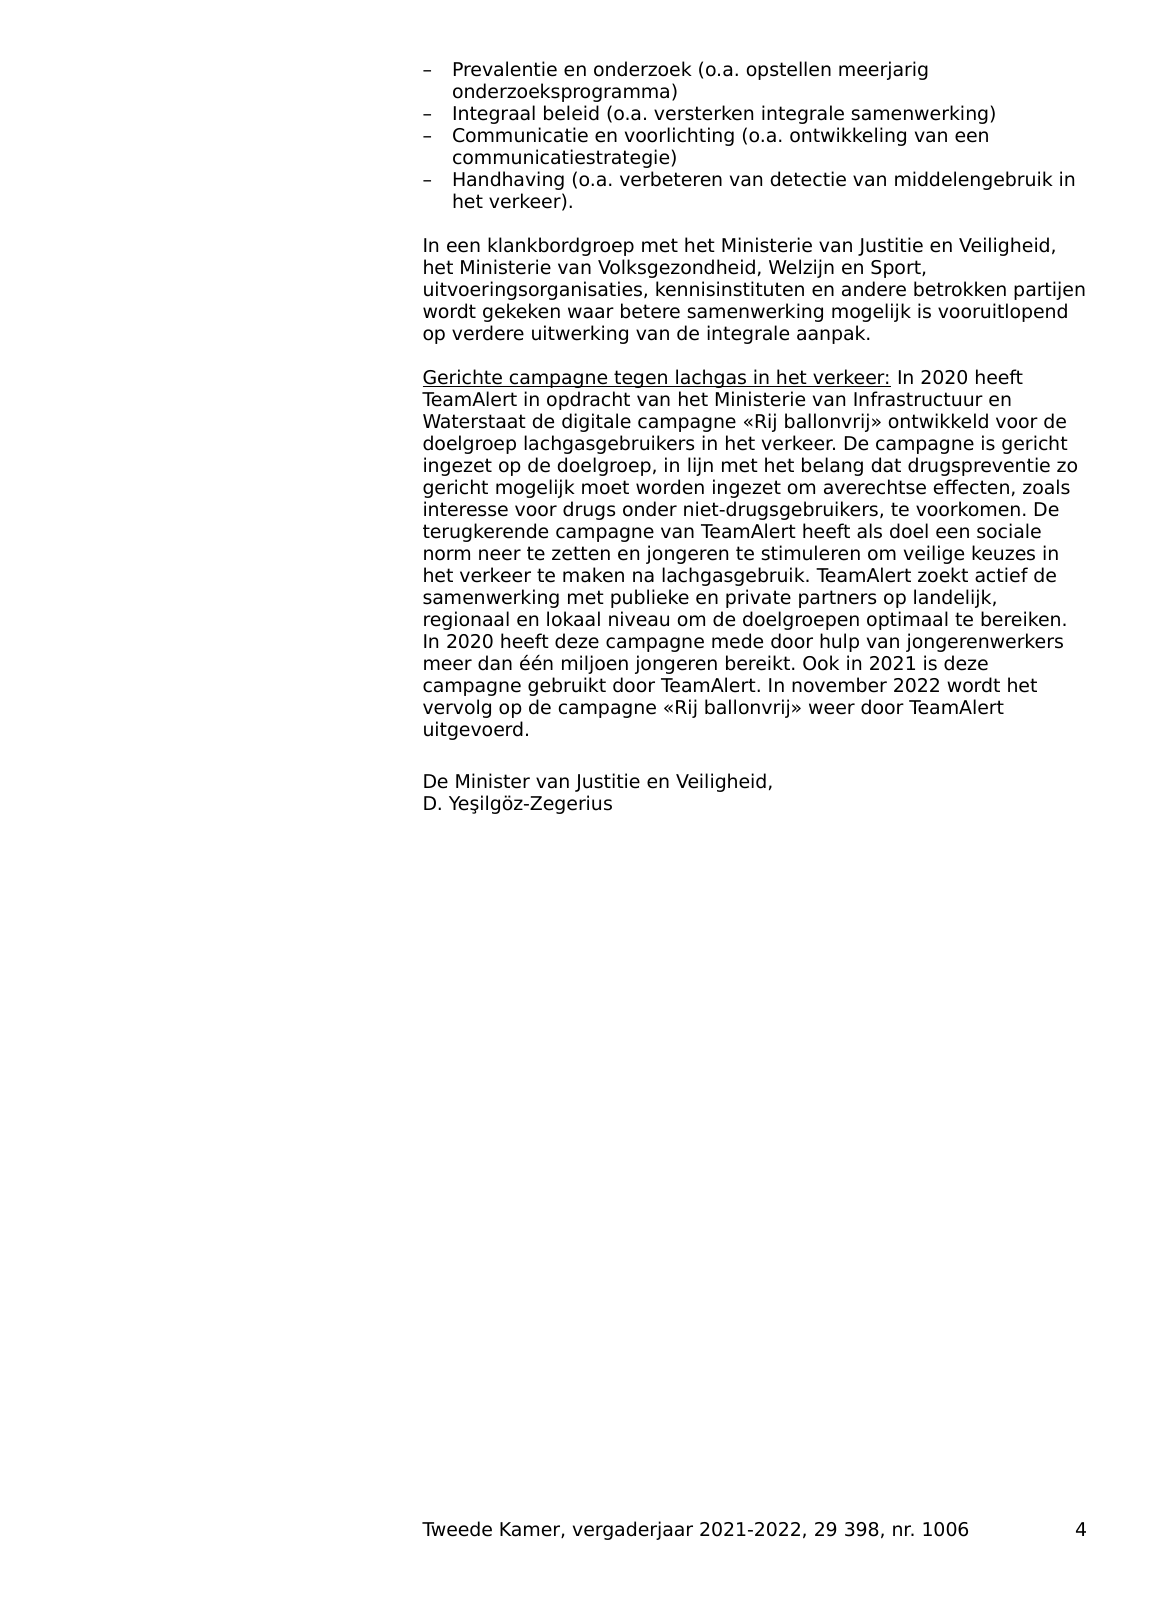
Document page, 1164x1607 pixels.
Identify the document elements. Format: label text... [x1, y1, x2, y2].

text In een klankbordgroep met het Ministerie van Justitie en Veiligheid, het Ministerie van Volksgezondheid, Welzijn en Sport, uitvoeringsorganisaties, kennisinstituten en andere betrokken partijen wordt gekeken waar betere samenwerking mogelijk is vooruitlopend op verdere uitwerking van de integrale aanpak. [422, 235, 1087, 345]
text – Integraal beleid (o.a. versterken integrale samenwerking) [422, 103, 1087, 125]
text – Handhaving (o.a. verbeteren van detectie van middelengebruik in het verkeer). [422, 169, 1087, 213]
text De Minister van Justitie en Veiligheid, D. Yeşilgöz-Zegerius [422, 771, 1087, 815]
text – Prevalentie en onderzoek (o.a. opstellen meerjarig onderzoeksprogramma) [422, 59, 1087, 103]
text – Communicatie en voorlichting (o.a. ontwikkeling van een communicatiestrategie) [422, 125, 1087, 169]
text Gerichte campagne tegen lachgas in het verkeer: In 2020 heeft TeamAlert in opdracht van het Ministerie van Infrastructuur en Waterstaat de digitale campagne «Rij ballonvrij» ontwikkeld voor de doelgroep lachgasgebruikers in het verkeer. De campagne is gericht ingezet op de doelgroep, in lijn met het belang dat drugspreventie zo gericht mogelijk moet worden ingezet om averechtse effecten, zoals interesse voor drugs onder niet-drugsgebruikers, te voorkomen. De terugkerende campagne van TeamAlert heeft als doel een sociale norm neer te zetten en jongeren te stimuleren om veilige keuzes in het verkeer te maken na lachgasgebruik. TeamAlert zoekt actief de samenwerking met publieke en private partners op landelijk, regionaal en lokaal niveau om de doelgroepen optimaal te bereiken. In 2020 heeft deze campagne mede door hulp van jongerenwerkers meer dan één miljoen jongeren bereikt. Ook in 2021 is deze campagne gebruikt door TeamAlert. In november 2022 wordt het vervolg op de campagne «Rij ballonvrij» weer door TeamAlert uitgevoerd. [422, 367, 1087, 741]
